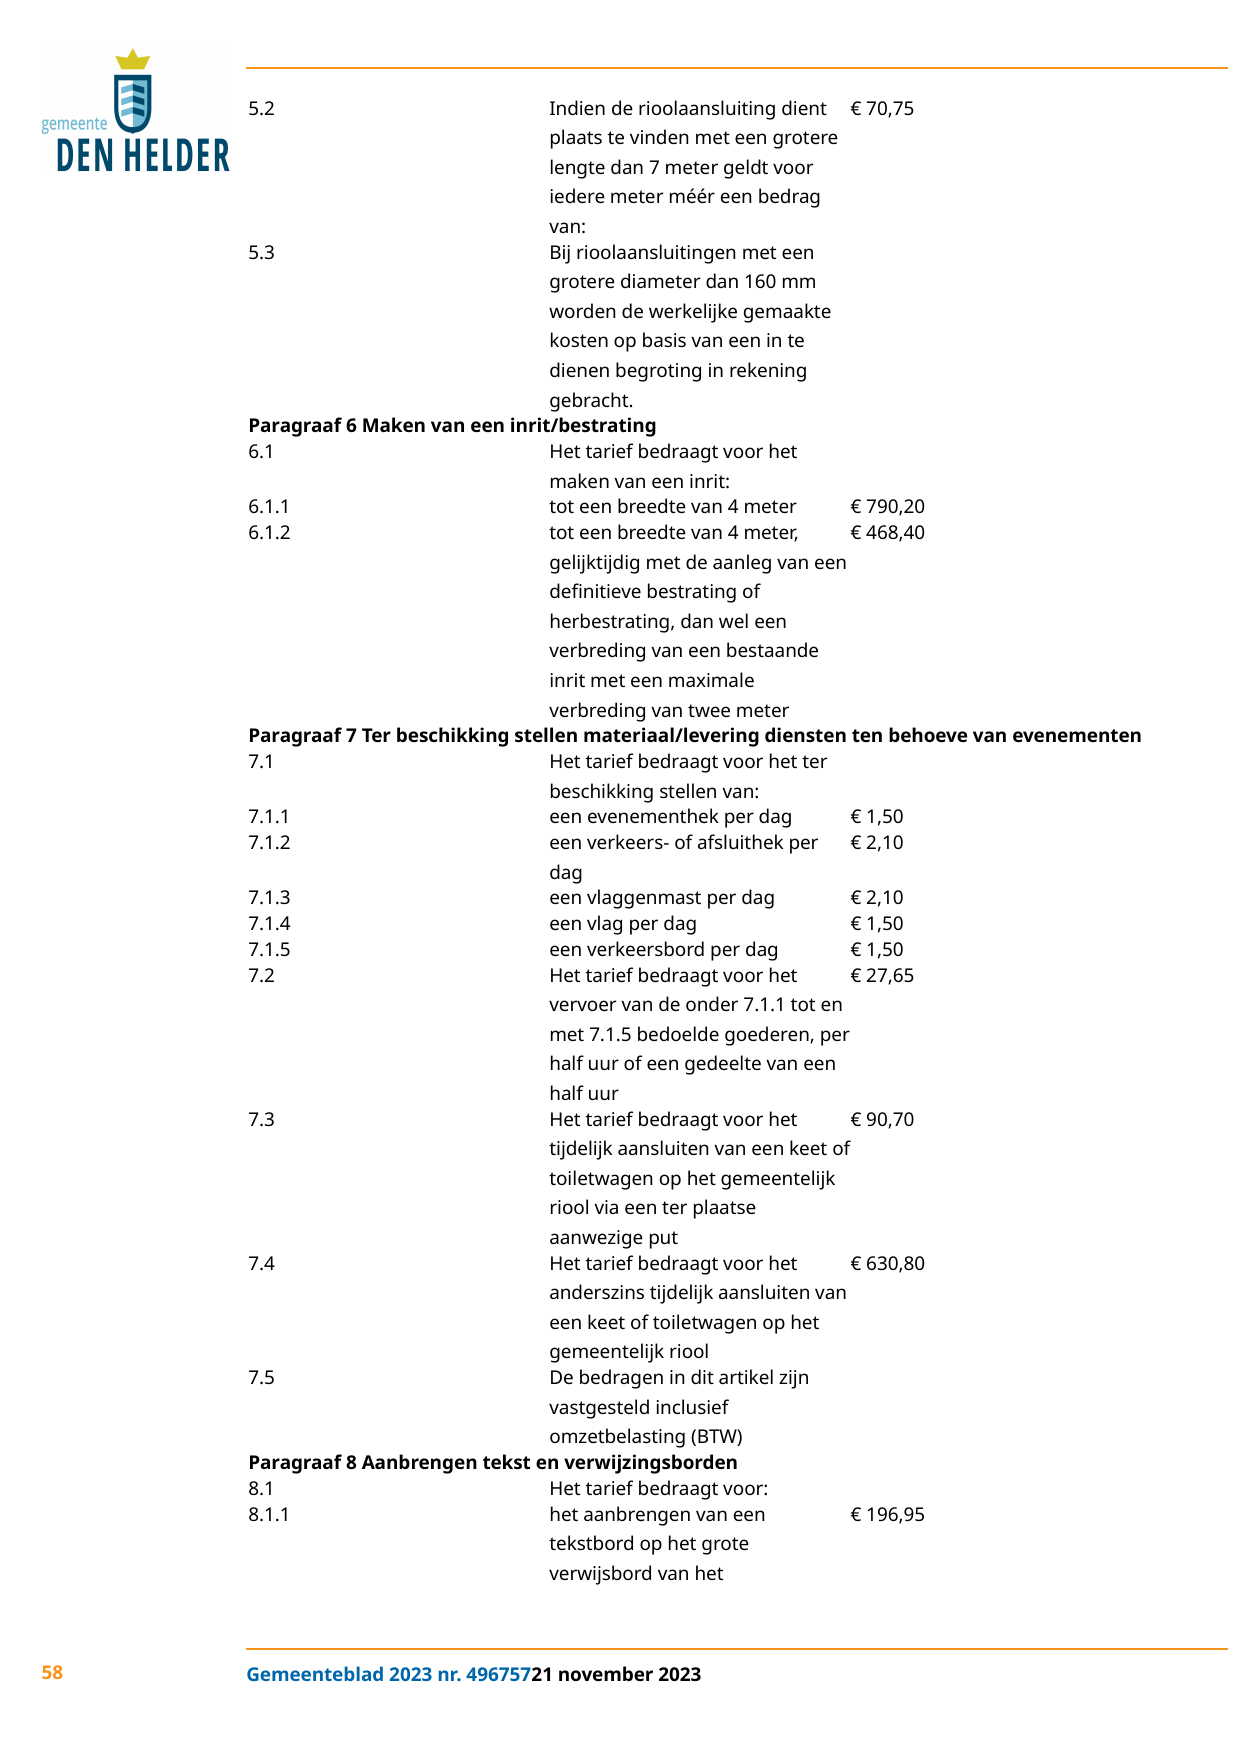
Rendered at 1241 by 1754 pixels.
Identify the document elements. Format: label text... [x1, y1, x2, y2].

table_cell 7.1.4 [248, 910, 549, 936]
picture [130, 157, 135, 172]
table_cell Het tarief bedraagt voor het tijdelijk aansluiten van een keet of toiletwagen op het gemeentelijk riool via een ter plaatse aanwezige put [549, 1106, 850, 1250]
table_cell 8.1 [248, 1475, 549, 1501]
table_cell 6.1 [248, 438, 549, 493]
picture [100, 154, 106, 172]
table_cell 7.3 [248, 1106, 549, 1250]
table_cell Het tarief bedraagt voor het ter beschikking stellen van: [549, 748, 850, 803]
table_cell 5.3 [248, 239, 549, 412]
table_cell Het tarief bedraagt voor het vervoer van de onder 7.1.1 tot en met 7.1.5 bedoelde goederen, per half uur of een gedeelte van een half uur [549, 962, 850, 1106]
table_cell € 2,10 [850, 829, 1152, 884]
table_cell 7.1.1 [248, 804, 549, 829]
table_cell € 2,10 [850, 885, 1152, 910]
table_cell [850, 1364, 1152, 1449]
table_cell € 1,50 [850, 910, 1152, 936]
table_cell het aanbrengen van een tekstbord op het grote verwijsbord van het [549, 1501, 850, 1586]
table_cell een verkeersbord per dag [549, 936, 850, 962]
table_cell 7.1.3 [248, 885, 549, 910]
table_cell 7.2 [248, 962, 549, 1106]
table_cell 8.1.1 [248, 1501, 549, 1586]
table_cell € 196,95 [850, 1501, 1152, 1586]
table_cell tot een breedte van 4 meter [549, 494, 850, 519]
table_cell 7.1 [248, 748, 549, 803]
picture [220, 160, 224, 172]
table_cell Paragraaf 6 Maken van een inrit/bestrating [248, 413, 1152, 438]
table_cell € 1,50 [850, 936, 1152, 962]
table_cell € 27,65 [850, 962, 1152, 1106]
table_cell een vlag per dag [549, 910, 850, 936]
table_cell De bedragen in dit artikel zijn vastgesteld inclusief omzetbelasting (BTW) [549, 1364, 850, 1449]
table_cell [850, 438, 1152, 493]
table_cell € 1,50 [850, 804, 1152, 829]
table_cell [850, 748, 1152, 803]
table_cell Het tarief bedraagt voor: [549, 1475, 850, 1501]
table_cell € 90,70 [850, 1106, 1152, 1250]
table_cell 7.1.5 [248, 936, 549, 962]
table_cell Paragraaf 7 Ter beschikking stellen materiaal/levering diensten ten behoeve van evenementen [248, 723, 1152, 748]
picture [182, 144, 187, 165]
table_cell € 468,40 [850, 519, 1152, 722]
picture [63, 144, 68, 165]
table_cell Het tarief bedraagt voor het maken van een inrit: [549, 438, 850, 493]
table_cell een vlaggenmast per dag [549, 885, 850, 910]
table_cell 7.5 [248, 1364, 549, 1449]
table_cell [850, 239, 1152, 412]
table_cell € 630,80 [850, 1250, 1152, 1364]
table_cell een evenementhek per dag [549, 804, 850, 829]
table_cell 7.1.2 [248, 829, 549, 884]
table_cell € 70,75 [850, 95, 1152, 239]
table_cell tot een breedte van 4 meter, gelijktijdig met de aanleg van een definitieve bestrating of herbestrating, dan wel een verbreding van een bestaande inrit met een maximale verbreding van twee meter [549, 519, 850, 722]
table_cell Indien de rioolaansluiting dient plaats te vinden met een grotere lengte dan 7 meter geldt voor iedere meter méér een bedrag van: [549, 95, 850, 239]
table_cell 5.2 [248, 95, 549, 239]
picture [41, 47, 231, 172]
table_cell 6.1.2 [248, 519, 549, 722]
table_cell 6.1.1 [248, 494, 549, 519]
table_cell € 790,20 [850, 494, 1152, 519]
table_cell een verkeers- of afsluithek per dag [549, 829, 850, 884]
table_cell Het tarief bedraagt voor het anderszins tijdelijk aansluiten van een keet of toiletwagen op het gemeentelijk riool [549, 1250, 850, 1364]
table_cell Paragraaf 8 Aanbrengen tekst en verwijzingsborden [248, 1449, 1152, 1475]
table_cell 7.4 [248, 1250, 549, 1364]
table_cell Bij rioolaansluitingen met een grotere diameter dan 160 mm worden de werkelijke gemaakte kosten op basis van een in te dienen begroting in rekening gebracht. [549, 239, 850, 412]
table_cell [850, 1475, 1152, 1501]
